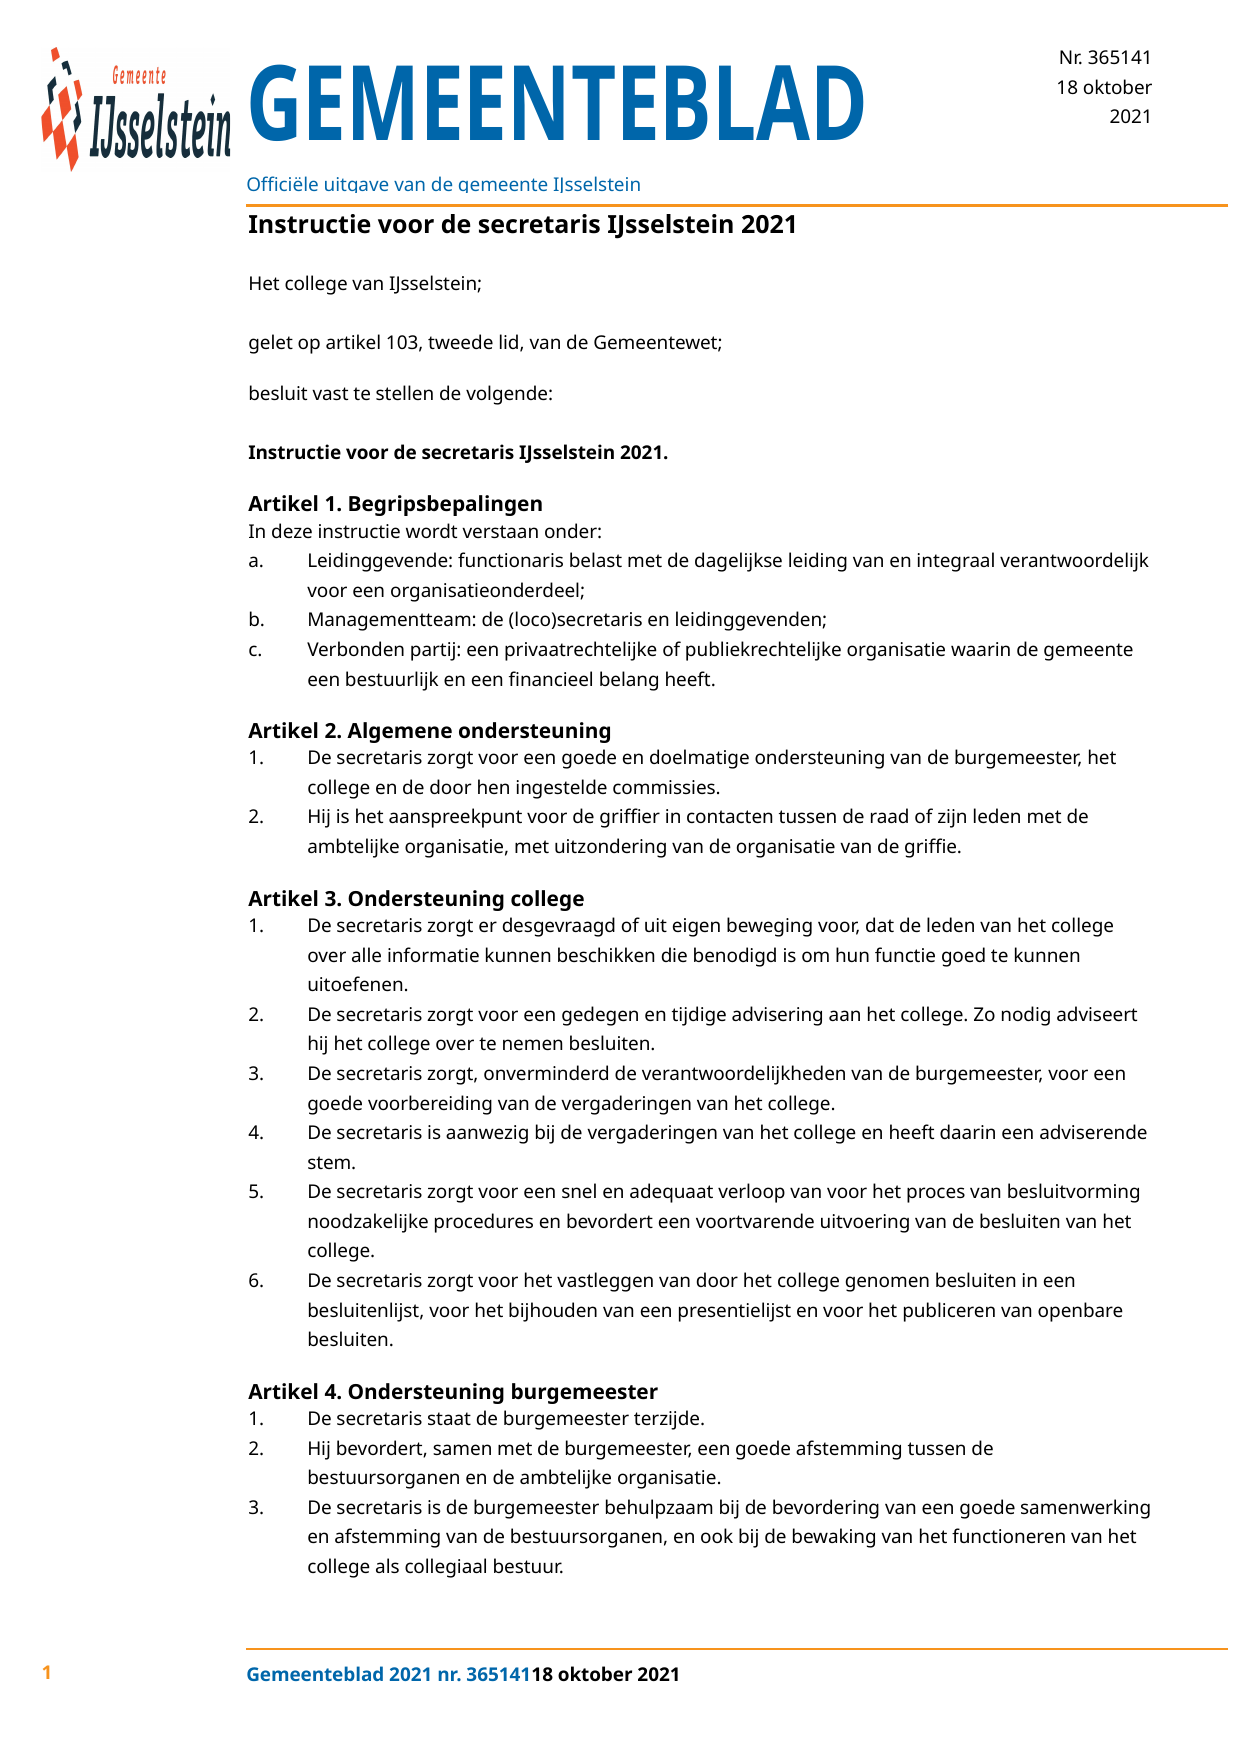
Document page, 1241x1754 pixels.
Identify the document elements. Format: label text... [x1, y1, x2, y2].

list Leidinggevende: functionaris belast met de dagelijkse leiding van en integraal verantwoordelijk voor een organisatieonderdeel; [248, 547, 1152, 603]
list De secretaris zorgt voor het vastleggen van door het college genomen besluiten in een besluitenlijst, voor het bijhouden van een presentielijst en voor het publiceren van openbare besluiten. [248, 1267, 1152, 1352]
list De secretaris staat de burgemeester terzijde. [248, 1405, 1152, 1431]
list Verbonden partij: een privaatrechtelijke of publiekrechtelijke organisatie waarin de gemeente een bestuurlijk en een financieel belang heeft. [248, 636, 1152, 691]
picture [41, 47, 231, 172]
list De secretaris is aanwezig bij de vergaderingen van het college en heeft daarin een adviserende stem. [248, 1119, 1152, 1174]
text besluit vast te stellen de volgende: [248, 380, 1152, 406]
text Artikel 1. Begripsbepalingen [248, 489, 1152, 518]
text Artikel 3. Ondersteuning college [248, 884, 1152, 912]
text Artikel 4. Ondersteuning burgemeester [248, 1377, 1152, 1405]
list De secretaris zorgt voor een goede en doelmatige ondersteuning van de burgemeester, het college en de door hen ingestelde commissies. [248, 744, 1152, 800]
list De secretaris zorgt er desgevraagd of uit eigen beweging voor, dat de leden van het college over alle informatie kunnen beschikken die benodigd is om hun functie goed te kunnen uitoefenen. [248, 912, 1152, 997]
list De secretaris zorgt, onverminderd de verantwoordelijkheden van de burgemeester, voor een goede voorbereiding van de vergaderingen van het college. [248, 1060, 1152, 1115]
list De secretaris is de burgemeester behulpzaam bij de bevordering van een goede samenwerking en afstemming van de bestuursorganen, en ook bij de bewaking van het functioneren van het college als collegiaal bestuur. [248, 1494, 1152, 1579]
text Instructie voor de secretaris IJsselstein 2021 [248, 207, 1152, 241]
text Het college van IJsselstein; [248, 270, 1152, 296]
text In deze instructie wordt verstaan onder: [248, 518, 1152, 543]
list De secretaris zorgt voor een snel en adequaat verloop van voor het proces van besluitvorming noodzakelijke procedures en bevordert een voortvarende uitvoering van de besluiten van het college. [248, 1178, 1152, 1263]
text gelet op artikel 103, tweede lid, van de Gemeentewet; [248, 329, 1152, 355]
text Artikel 2. Algemene ondersteuning [248, 716, 1152, 744]
text Instructie voor de secretaris IJsselstein 2021. [248, 439, 1152, 465]
list Managementteam: de (loco)secretaris en leidinggevenden; [248, 607, 1152, 632]
list Hij is het aanspreekpunt voor de griffier in contacten tussen de raad of zijn leden met de ambtelijke organisatie, met uitzondering van de organisatie van de griffie. [248, 804, 1152, 859]
list De secretaris zorgt voor een gedegen en tijdige advisering aan het college. Zo nodig adviseert hij het college over te nemen besluiten. [248, 1001, 1152, 1056]
list Hij bevordert, samen met de burgemeester, een goede afstemming tussen de bestuursorganen en de ambtelijke organisatie. [248, 1435, 1152, 1490]
